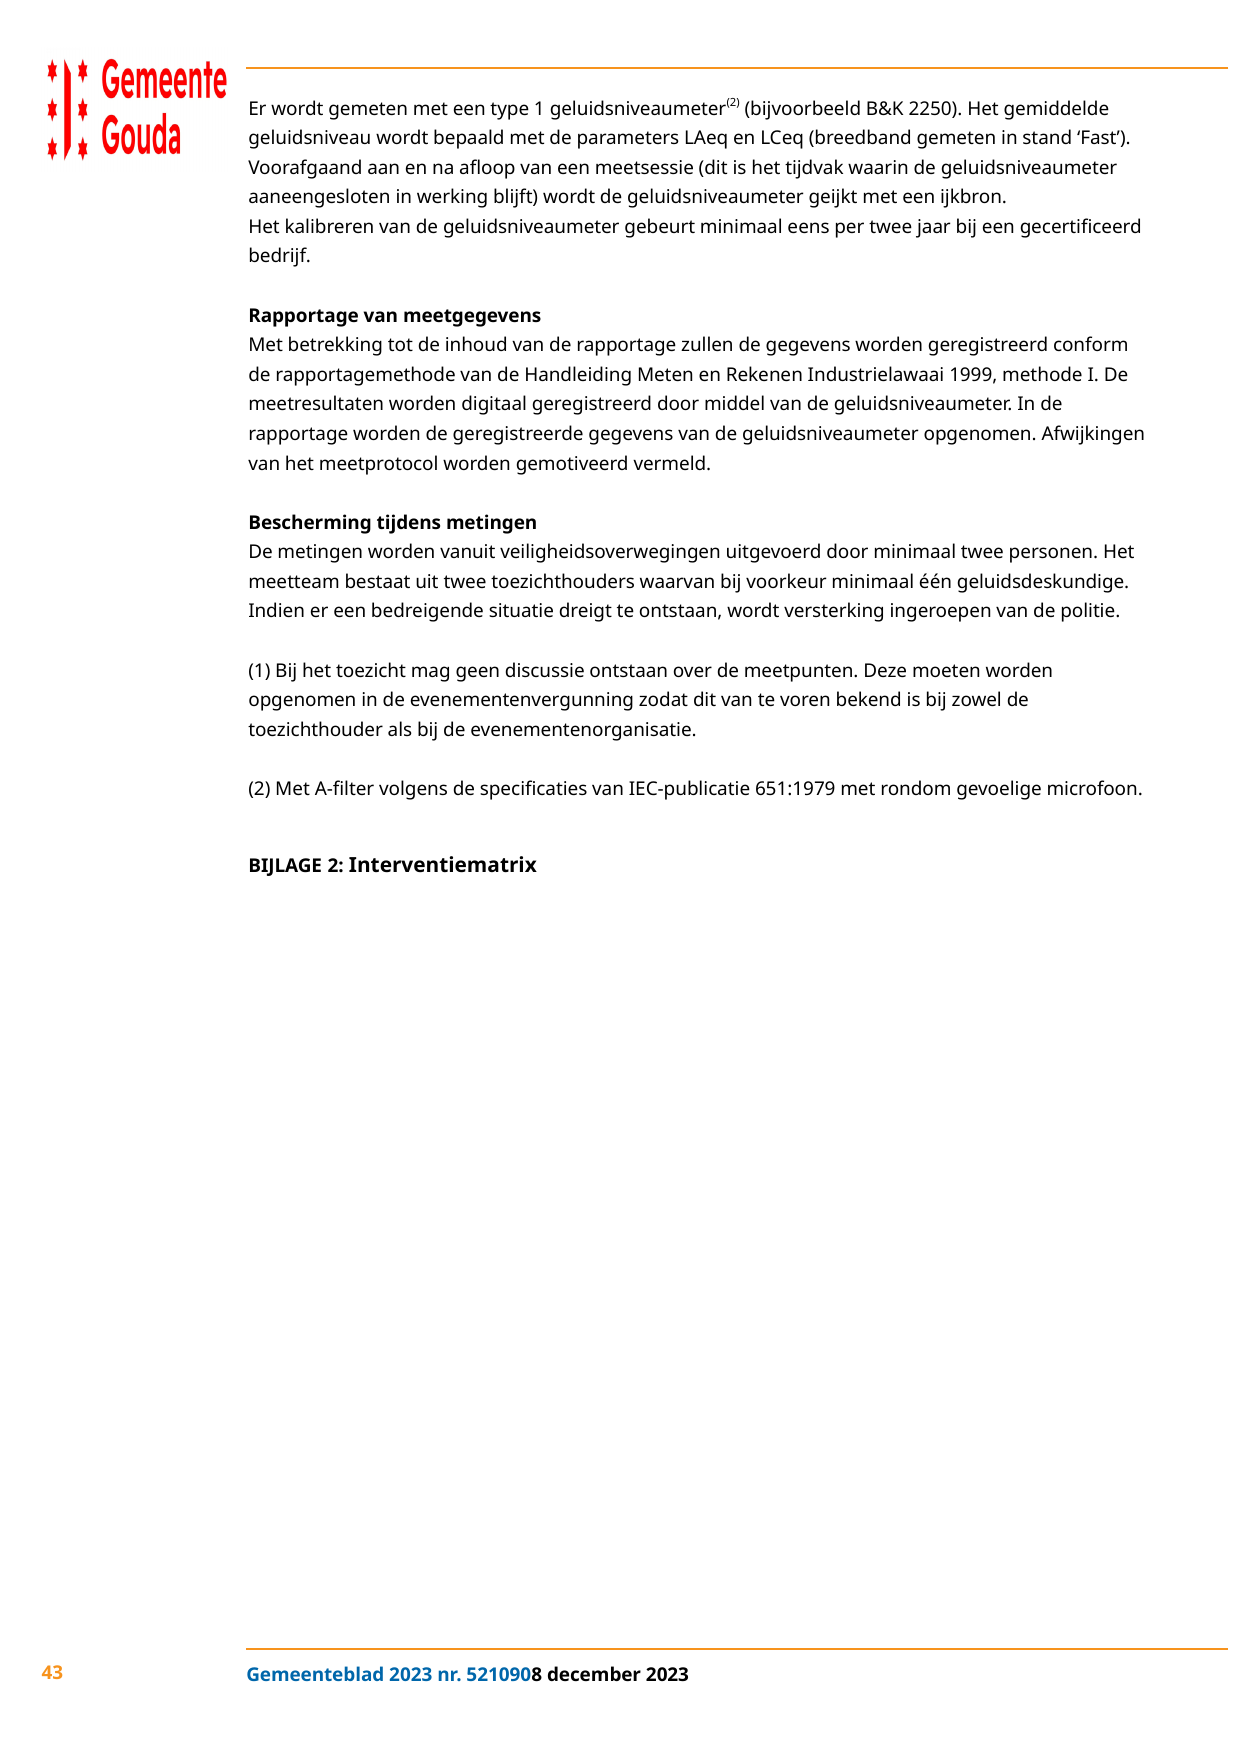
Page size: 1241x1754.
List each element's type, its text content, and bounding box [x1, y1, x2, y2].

text Rapportage van meetgegevens [248, 302, 1152, 328]
text Het kalibreren van de geluidsniveaumeter gebeurt minimaal eens per twee jaar bij een gecertificeerd bedrijf. [248, 213, 1152, 268]
text Bescherming tijdens metingen [248, 509, 1152, 535]
text BIJLAGE 2: Interventiematrix [248, 850, 1152, 879]
text (1) Bij het toezicht mag geen discussie ontstaan over de meetpunten. Deze moeten worden opgenomen in de evenementenvergunning zodat dit van te voren bekend is bij zowel de toezichthouder als bij de evenementenorganisatie. [248, 657, 1152, 742]
text (2) Met A-filter volgens de specificaties van IEC-publicatie 651:1979 met rondom gevoelige microfoon. [248, 775, 1152, 801]
text De metingen worden vanuit veiligheidsoverwegingen uitgevoerd door minimaal twee personen. Het meetteam bestaat uit twee toezichthouders waarvan bij voorkeur minimaal één geluidsdeskundige. Indien er een bedreigende situatie dreigt te ontstaan, wordt versterking ingeroepen van de politie. [248, 538, 1152, 623]
text Met betrekking tot de inhoud van de rapportage zullen de gegevens worden geregistreerd conform de rapportagemethode van de Handleiding Meten en Rekenen Industrielawaai 1999, methode I. De meetresultaten worden digitaal geregistreerd door middel van de geluidsniveaumeter. In de rapportage worden de geregistreerde gegevens van de geluidsniveaumeter opgenomen. Afwijkingen van het meetprotocol worden gemotiveerd vermeld. [248, 331, 1152, 476]
picture [41, 47, 231, 172]
text Er wordt gemeten met een type 1 geluidsniveaumeter(2) (bijvoorbeeld B&K 2250). Het gemiddelde geluidsniveau wordt bepaald met de parameters LAeq en LCeq (breedband gemeten in stand ‘Fast’). Voorafgaand aan en na afloop van een meetsessie (dit is het tijdvak waarin de geluidsniveaumeter aaneengesloten in werking blijft) wordt de geluidsniveaumeter geijkt met een ijkbron. [248, 95, 1152, 209]
